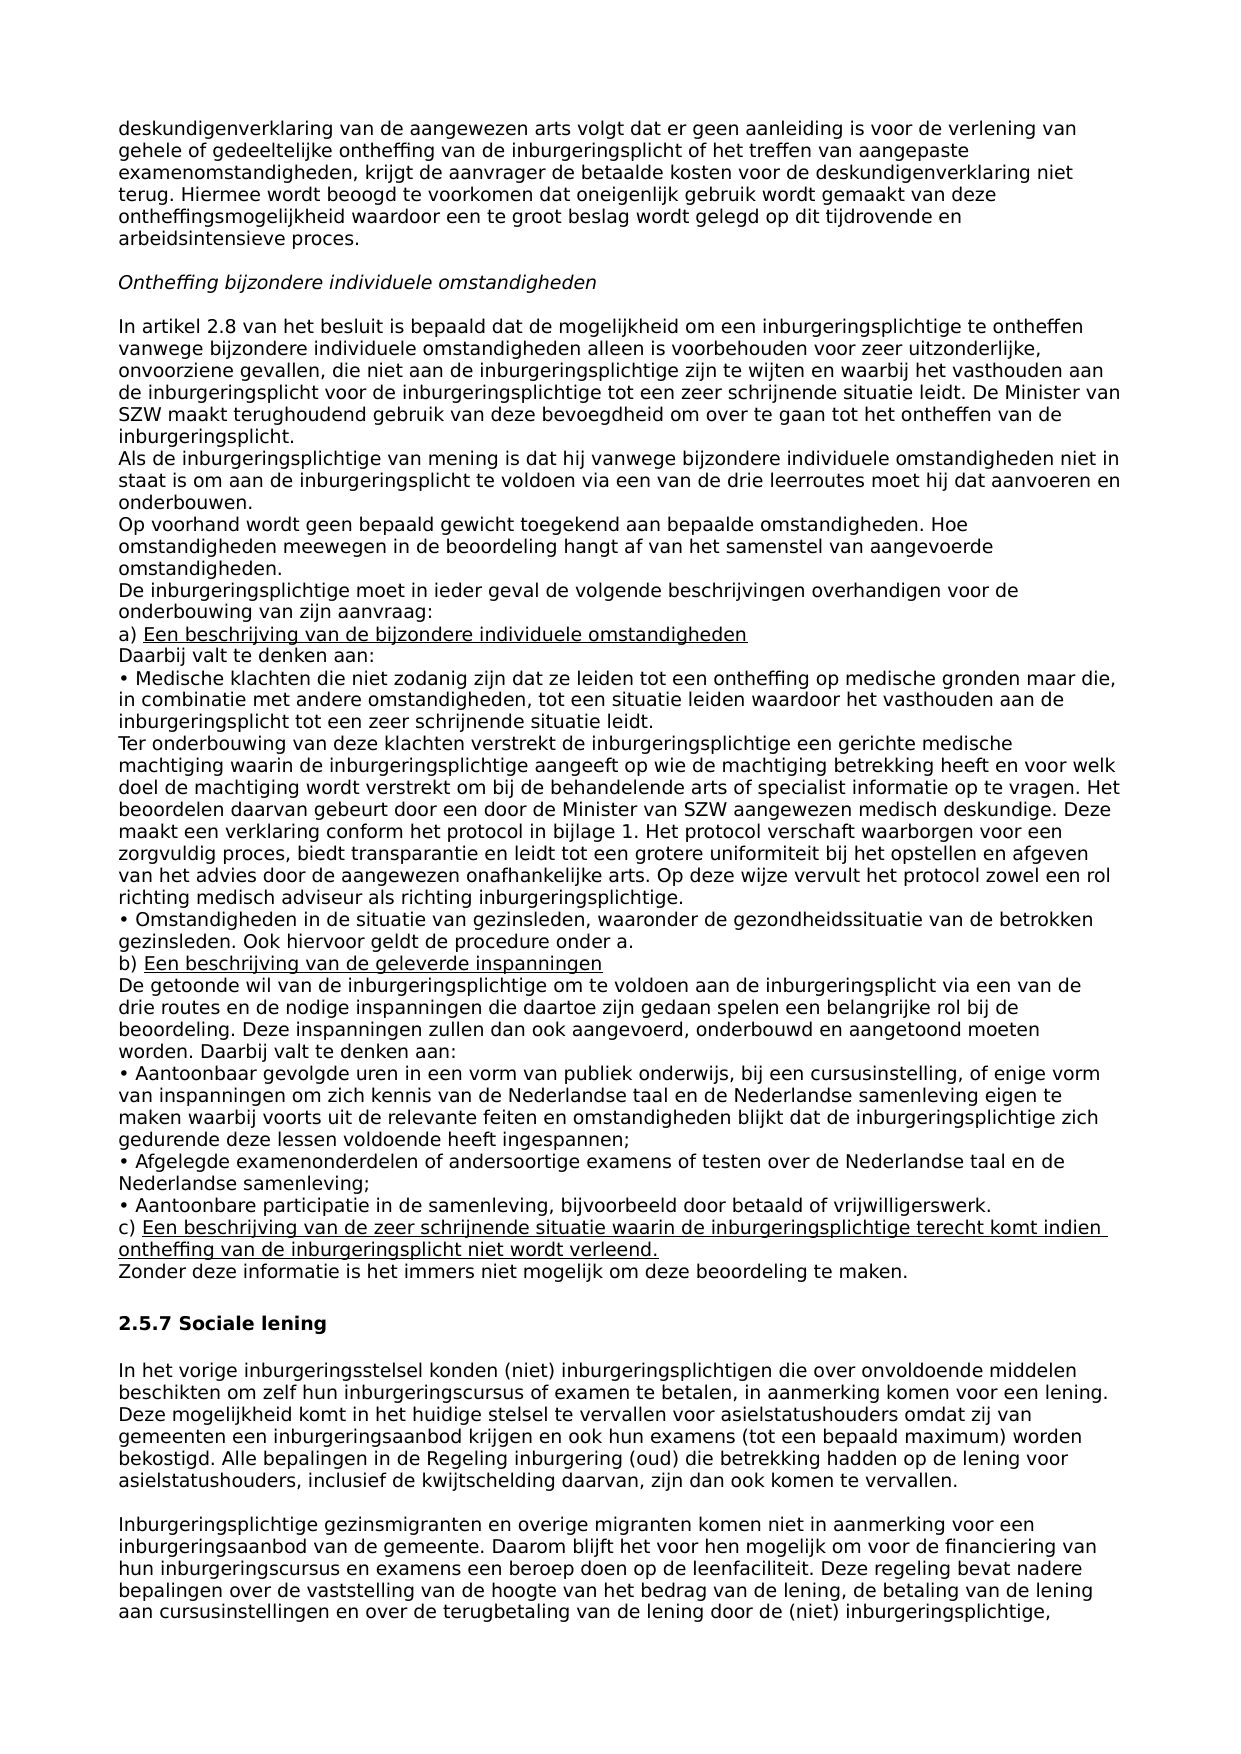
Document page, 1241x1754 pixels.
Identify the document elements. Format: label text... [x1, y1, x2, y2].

text Inburgeringsplichtige gezinsmigranten en overige migranten komen niet in aanmerking voor een inburgeringsaanbod van de gemeente. Daarom blijft het voor hen mogelijk om voor de financiering van hun inburgeringscursus en examens een beroep doen op de leenfaciliteit. Deze regeling bevat nadere bepalingen over de vaststelling van de hoogte van het bedrag van de lening, de betaling van de lening aan cursusinstellingen en over de terugbetaling van de lening door de (niet) inburgeringsplichtige, [118, 1513, 1122, 1623]
text In het vorige inburgeringsstelsel konden (niet) inburgeringsplichtigen die over onvoldoende middelen beschikten om zelf hun inburgeringscursus of examen te betalen, in aanmerking komen voor een lening. Deze mogelijkheid komt in het huidige stelsel te vervallen voor asielstatushouders omdat zij van gemeenten een inburgeringsaanbod krijgen en ook hun examens (tot een bepaald maximum) worden bekostigd. Alle bepalingen in de Regeling inburgering (oud) die betrekking hadden op de lening voor asielstatushouders, inclusief de kwijtschelding daarvan, zijn dan ook komen te vervallen. [118, 1360, 1122, 1492]
text De inburgeringsplichtige moet in ieder geval de volgende beschrijvingen overhandigen voor de onderbouwing van zijn aanvraag: [118, 579, 1122, 623]
text Ter onderbouwing van deze klachten verstrekt de inburgeringsplichtige een gerichte medische machtiging waarin de inburgeringsplichtige aangeeft op wie de machtiging betrekking heeft en voor welk doel de machtiging wordt verstrekt om bij de behandelende arts of specialist informatie op te vragen. Het beoordelen daarvan gebeurt door een door de Minister van SZW aangewezen medisch deskundige. Deze maakt een verklaring conform het protocol in bijlage 1. Het protocol verschaft waarborgen voor een zorgvuldig proces, biedt transparantie en leidt tot een grotere uniformiteit bij het opstellen en afgeven van het advies door de aangewezen onafhankelijke arts. Op deze wijze vervult het protocol zowel een rol richting medisch adviseur als richting inburgeringsplichtige. [118, 733, 1122, 909]
text deskundigenverklaring van de aangewezen arts volgt dat er geen aanleiding is voor de verlening van gehele of gedeeltelijke ontheffing van de inburgeringsplicht of het treffen van aangepaste examenomstandigheden, krijgt de aanvrager de betaalde kosten voor de deskundigenverklaring niet terug. Hiermee wordt beoogd te voorkomen dat oneigenlijk gebruik wordt gemaakt van deze ontheffingsmogelijkheid waardoor een te groot beslag wordt gelegd op dit tijdrovende en arbeidsintensieve proces. [118, 118, 1122, 250]
text Op voorhand wordt geen bepaald gewicht toegekend aan bepaalde omstandigheden. Hoe omstandigheden meewegen in de beoordeling hangt af van het samenstel van aangevoerde omstandigheden. [118, 513, 1122, 579]
text De getoonde wil van de inburgeringsplichtige om te voldoen aan de inburgeringsplicht via een van de drie routes en de nodige inspanningen die daartoe zijn gedaan spelen een belangrijke rol bij de beoordeling. Deze inspanningen zullen dan ook aangevoerd, onderbouwd en aangetoond moeten worden. Daarbij valt te denken aan: [118, 975, 1122, 1063]
text a) Een beschrijving van de bijzondere individuele omstandigheden [118, 623, 1122, 645]
text • Medische klachten die niet zodanig zijn dat ze leiden tot een ontheffing op medische gronden maar die, in combinatie met andere omstandigheden, tot een situatie leiden waardoor het vasthouden aan de inburgeringsplicht tot een zeer schrijnende situatie leidt. [118, 667, 1122, 733]
subtitle Ontheffing bijzondere individuele omstandigheden [118, 272, 1122, 294]
text c) Een beschrijving van de zeer schrijnende situatie waarin de inburgeringsplichtige terecht komt indien ontheffing van de inburgeringsplicht niet wordt verleend. [118, 1217, 1122, 1261]
subtitle 2.5.7 Sociale lening [118, 1313, 1122, 1335]
text • Aantoonbare participatie in de samenleving, bijvoorbeeld door betaald of vrijwilligerswerk. [118, 1195, 1122, 1217]
text • Omstandigheden in de situatie van gezinsleden, waaronder de gezondheidssituatie van de betrokken gezinsleden. Ook hiervoor geldt de procedure onder a. [118, 909, 1122, 953]
text • Aantoonbaar gevolgde uren in een vorm van publiek onderwijs, bij een cursusinstelling, of enige vorm van inspanningen om zich kennis van de Nederlandse taal en de Nederlandse samenleving eigen te maken waarbij voorts uit de relevante feiten en omstandigheden blijkt dat de inburgeringsplichtige zich gedurende deze lessen voldoende heeft ingespannen; [118, 1063, 1122, 1151]
text Daarbij valt te denken aan: [118, 645, 1122, 667]
text Als de inburgeringsplichtige van mening is dat hij vanwege bijzondere individuele omstandigheden niet in staat is om aan de inburgeringsplicht te voldoen via een van de drie leerroutes moet hij dat aanvoeren en onderbouwen. [118, 448, 1122, 513]
text • Afgelegde examenonderdelen of andersoortige examens of testen over de Nederlandse taal en de Nederlandse samenleving; [118, 1151, 1122, 1195]
text Zonder deze informatie is het immers niet mogelijk om deze beoordeling te maken. [118, 1261, 1122, 1283]
text In artikel 2.8 van het besluit is bepaald dat de mogelijkheid om een inburgeringsplichtige te ontheffen vanwege bijzondere individuele omstandigheden alleen is voorbehouden voor zeer uitzonderlijke, onvoorziene gevallen, die niet aan de inburgeringsplichtige zijn te wijten en waarbij het vasthouden aan de inburgeringsplicht voor de inburgeringsplichtige tot een zeer schrijnende situatie leidt. De Minister van SZW maakt terughoudend gebruik van deze bevoegdheid om over te gaan tot het ontheffen van de inburgeringsplicht. [118, 316, 1122, 448]
text b) Een beschrijving van de geleverde inspanningen [118, 953, 1122, 975]
